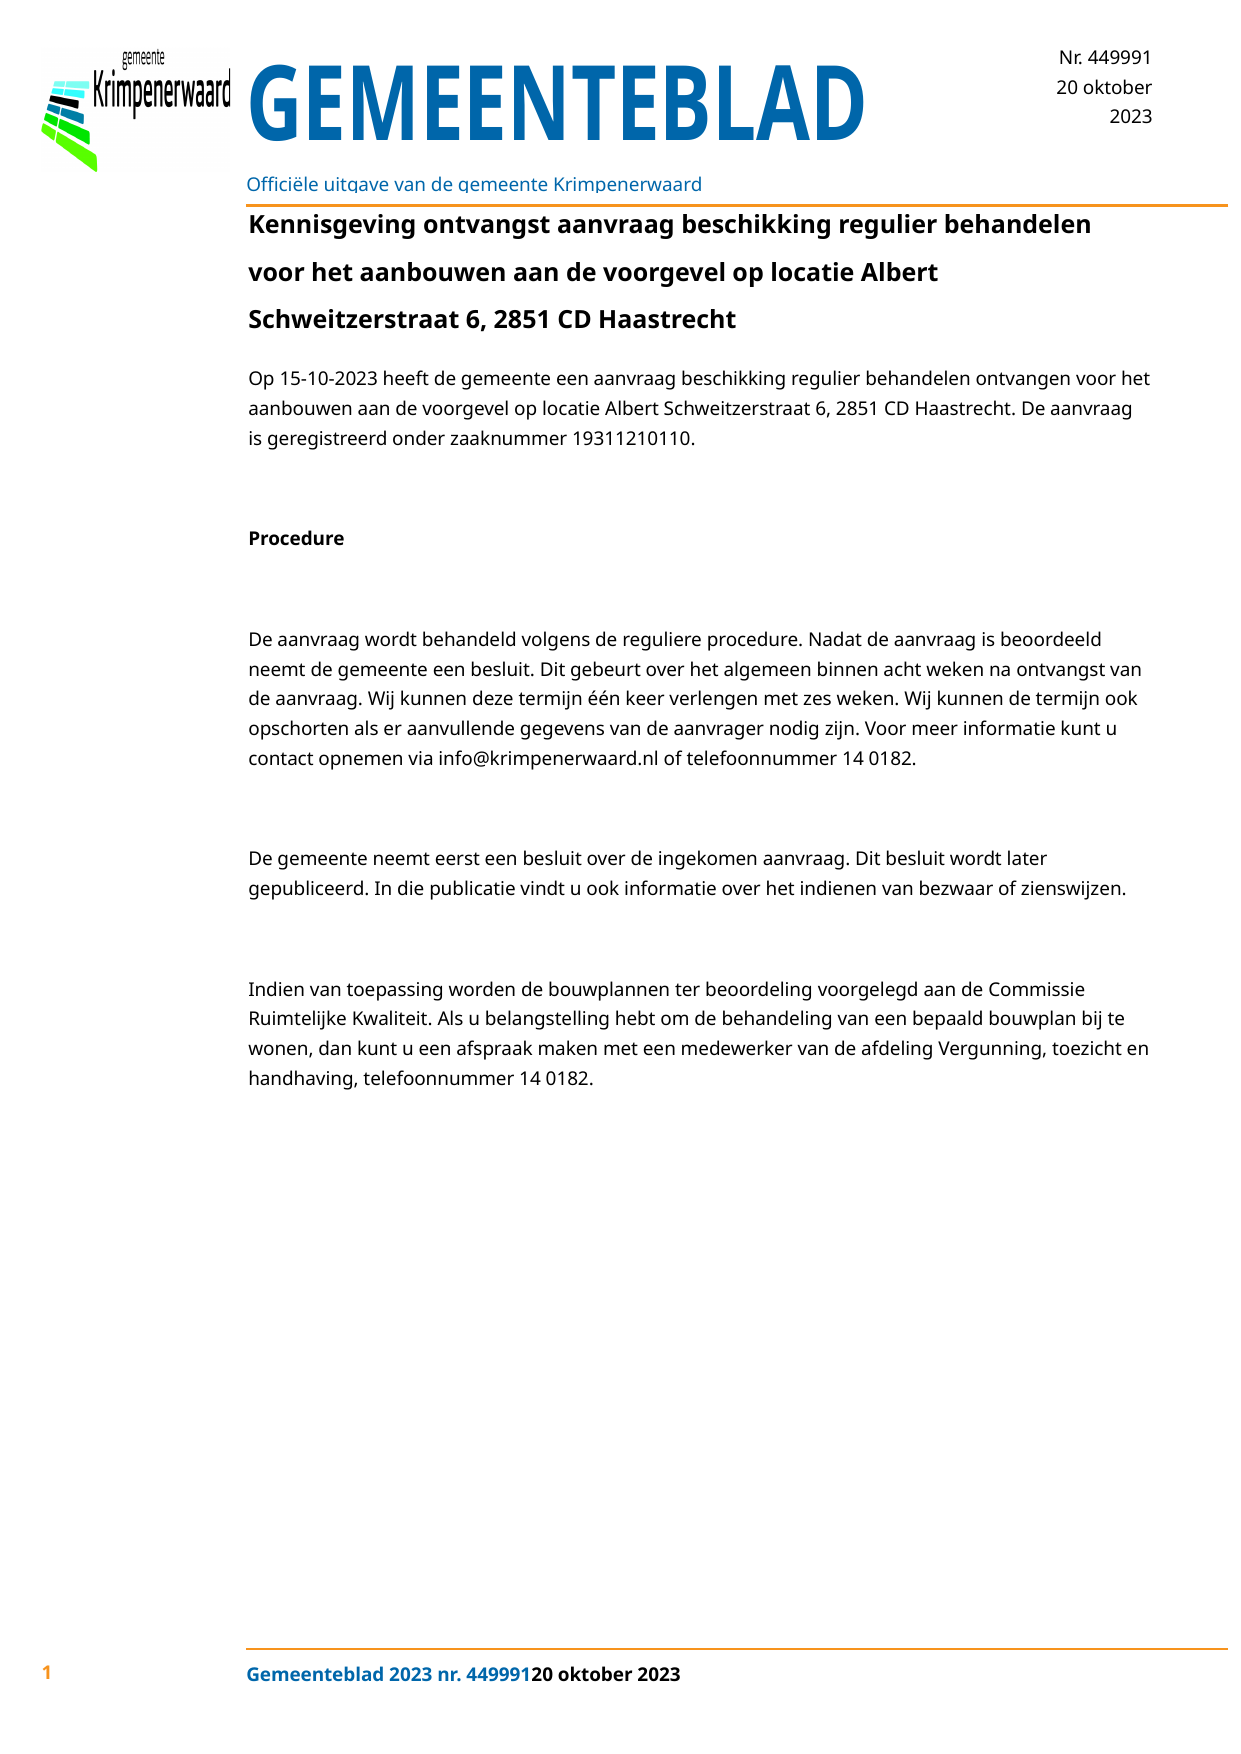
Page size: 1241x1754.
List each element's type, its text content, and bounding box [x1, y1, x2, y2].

text Op 15-10-2023 heeft de gemeente een aanvraag beschikking regulier behandelen ontvangen voor het aanbouwen aan de voorgevel op locatie Albert Schweitzerstraat 6, 2851 CD Haastrecht. De aanvraag is geregistreerd onder zaaknummer 19311210110. [248, 366, 1152, 450]
text De aanvraag wordt behandeld volgens de reguliere procedure. Nadat de aanvraag is beoordeeld neemt de gemeente een besluit. Dit gebeurt over het algemeen binnen acht weken na ontvangst van de aanvraag. Wij kunnen deze termijn één keer verlengen met zes weken. Wij kunnen de termijn ook opschorten als er aanvullende gegevens van de aanvrager nodig zijn. Voor meer informatie kunt u contact opnemen via info@krimpenerwaard.nl of telefoonnummer 14 0182. [248, 626, 1152, 770]
text Kennisgeving ontvangst aanvraag beschikking regulier behandelen voor het aanbouwen aan de voorgevel op locatie Albert Schweitzerstraat 6, 2851 CD Haastrecht [248, 207, 1152, 336]
text De gemeente neemt eerst een besluit over de ingekomen aanvraag. Dit besluit wordt later gepubliceerd. In die publicatie vindt u ook informatie over het indienen van bezwaar of zienswijzen. [248, 846, 1152, 901]
text Procedure [248, 526, 1152, 551]
picture [41, 47, 231, 172]
text Indien van toepassing worden de bouwplannen ter beoordeling voorgelegd aan de Commissie Ruimtelijke Kwaliteit. Als u belangstelling hebt om de behandeling van een bepaald bouwplan bij te wonen, dan kunt u een afspraak maken met een medewerker van de afdeling Vergunning, toezicht en handhaving, telefoonnummer 14 0182. [248, 976, 1152, 1090]
